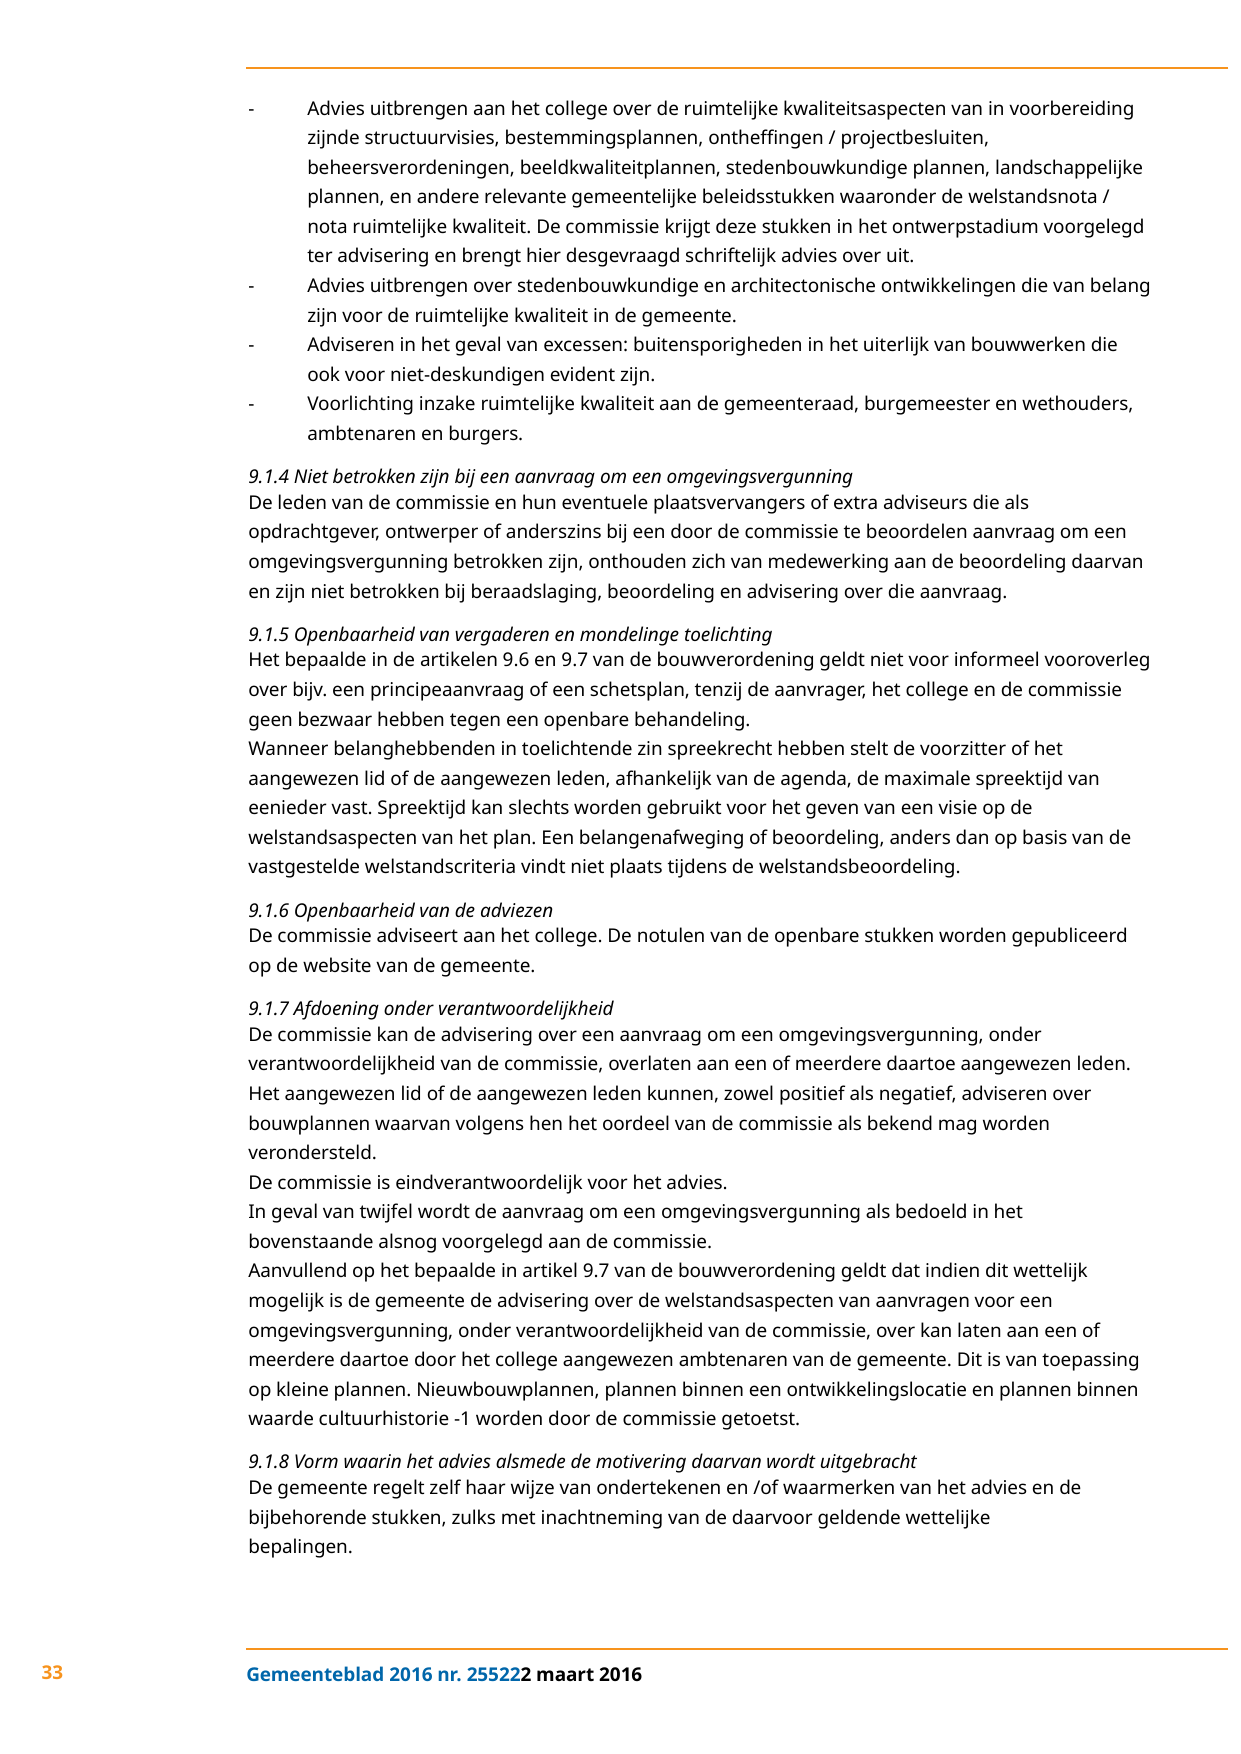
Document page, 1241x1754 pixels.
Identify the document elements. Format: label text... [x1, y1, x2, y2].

text 9.1.5 Openbaarheid van vergaderen en mondelinge toelichting [248, 621, 1152, 647]
text 9.1.4 Niet betrokken zijn bij een aanvraag om een omgevingsvergunning [248, 463, 1152, 489]
text De commissie kan de advisering over een aanvraag om een omgevingsvergunning, onder verantwoordelijkheid van de commissie, overlaten aan een of meerdere daartoe aangewezen leden. Het aangewezen lid of de aangewezen leden kunnen, zowel positief als negatief, adviseren over bouwplannen waarvan volgens hen het oordeel van de commissie als bekend mag worden verondersteld. [248, 1021, 1152, 1165]
text De commissie is eindverantwoordelijk voor het advies. [248, 1169, 1152, 1195]
text bepalingen. [248, 1534, 1152, 1559]
list Voorlichting inzake ruimtelijke kwaliteit aan de gemeenteraad, burgemeester en wethouders, ambtenaren en burgers. [248, 391, 1152, 446]
text De leden van de commissie en hun eventuele plaatsvervangers of extra adviseurs die als opdrachtgever, ontwerper of anderszins bij een door de commissie te beoordelen aanvraag om een omgevingsvergunning betrokken zijn, onthouden zich van medewerking aan de beoordeling daarvan en zijn niet betrokken bij beraadslaging, beoordeling en advisering over die aanvraag. [248, 489, 1152, 603]
text Wanneer belanghebbenden in toelichtende zin spreekrecht hebben stelt de voorzitter of het aangewezen lid of de aangewezen leden, afhankelijk van de agenda, de maximale spreektijd van eenieder vast. Spreektijd kan slechts worden gebruikt voor het geven van een visie op de welstandsaspecten van het plan. Een belangenafweging of beoordeling, anders dan op basis van de vastgestelde welstandscriteria vindt niet plaats tijdens de welstandsbeoordeling. [248, 735, 1152, 879]
text Het bepaalde in de artikelen 9.6 en 9.7 van de bouwverordening geldt niet voor informeel vooroverleg over bijv. een principeaanvraag of een schetsplan, tenzij de aanvrager, het college en de commissie geen bezwaar hebben tegen een openbare behandeling. [248, 647, 1152, 732]
text De gemeente regelt zelf haar wijze van ondertekenen en /of waarmerken van het advies en de [248, 1474, 1152, 1500]
text 9.1.8 Vorm waarin het advies alsmede de motivering daarvan wordt uitgebracht [248, 1449, 1152, 1474]
text Aanvullend op het bepaalde in artikel 9.7 van de bouwverordening geldt dat indien dit wettelijk mogelijk is de gemeente de advisering over de welstandsaspecten van aanvragen voor een omgevingsvergunning, onder verantwoordelijkheid van de commissie, over kan laten aan een of meerdere daartoe door het college aangewezen ambtenaren van de gemeente. Dit is van toepassing op kleine plannen. Nieuwbouwplannen, plannen binnen een ontwikkelingslocatie en plannen binnen waarde cultuurhistorie -1 worden door de commissie getoetst. [248, 1258, 1152, 1431]
text bijbehorende stukken, zulks met inachtneming van de daarvoor geldende wettelijke [248, 1504, 1152, 1530]
list Advies uitbrengen aan het college over de ruimtelijke kwaliteitsaspecten van in voorbereiding zijnde structuurvisies, bestemmingsplannen, ontheffingen / projectbesluiten, beheersverordeningen, beeldkwaliteitplannen, stedenbouwkundige plannen, landschappelijke plannen, en andere relevante gemeentelijke beleidsstukken waaronder de welstandsnota / nota ruimtelijke kwaliteit. De commissie krijgt deze stukken in het ontwerpstadium voorgelegd ter advisering en brengt hier desgevraagd schriftelijk advies over uit. [248, 95, 1152, 268]
list Adviseren in het geval van excessen: buitensporigheden in het uiterlijk van bouwwerken die ook voor niet-deskundigen evident zijn. [248, 331, 1152, 387]
text De commissie adviseert aan het college. De notulen van de openbare stukken worden gepubliceerd op de website van de gemeente. [248, 923, 1152, 978]
text 9.1.6 Openbaarheid van de adviezen [248, 897, 1152, 923]
text In geval van twijfel wordt de aanvraag om een omgevingsvergunning als bedoeld in het bovenstaande alsnog voorgelegd aan de commissie. [248, 1198, 1152, 1254]
text 9.1.7 Afdoening onder verantwoordelijkheid [248, 995, 1152, 1021]
list Advies uitbrengen over stedenbouwkundige en architectonische ontwikkelingen die van belang zijn voor de ruimtelijke kwaliteit in de gemeente. [248, 272, 1152, 328]
picture [41, 47, 231, 172]
